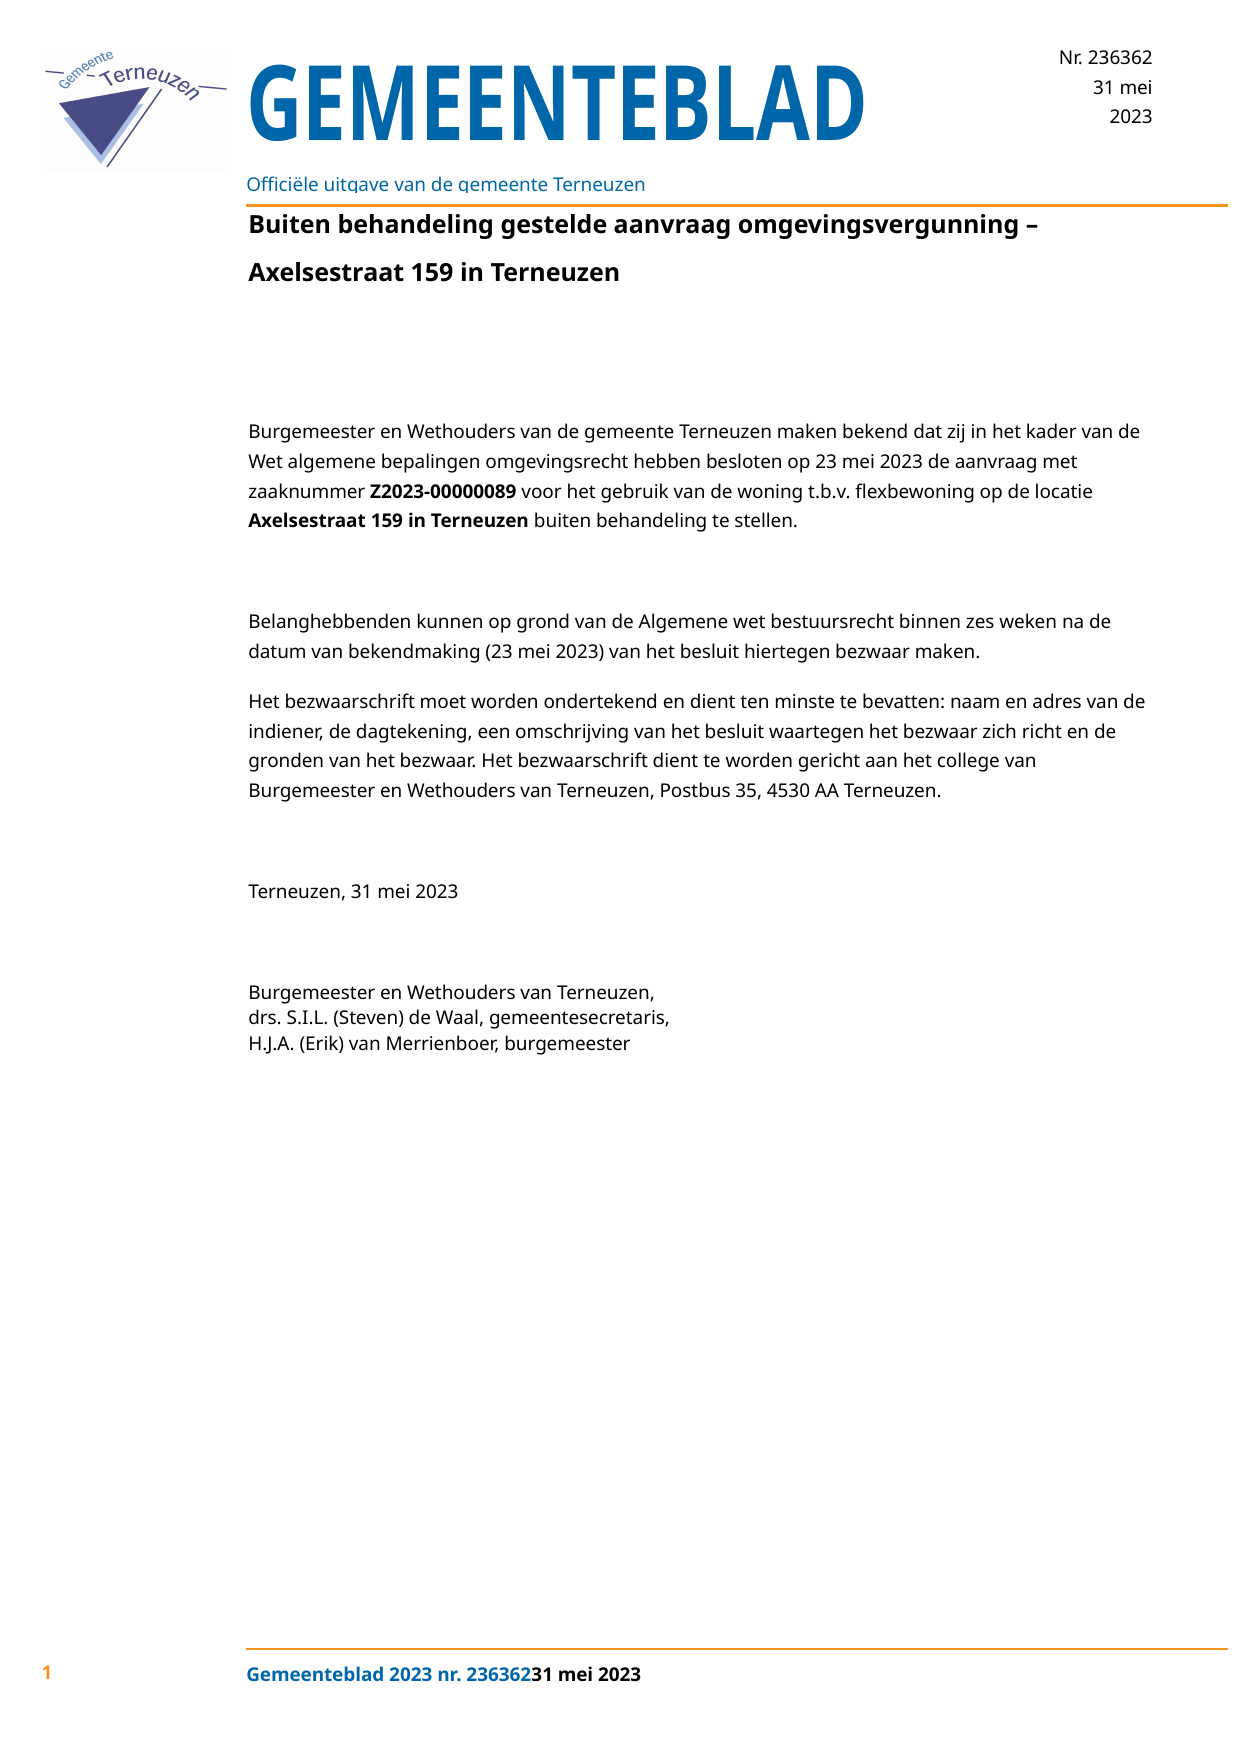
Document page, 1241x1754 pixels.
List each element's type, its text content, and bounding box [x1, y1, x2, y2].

table_header Burgemeester en Wethouders van Terneuzen, [248, 979, 1152, 1004]
table_cell H.J.A. (Erik) van Merrienboer, burgemeester [248, 1030, 1152, 1056]
table_cell [837, 1005, 1152, 1030]
picture [41, 47, 231, 172]
text Belanghebbenden kunnen op grond van de Algemene wet bestuursrecht binnen zes weken na de datum van bekendmaking (23 mei 2023) van het besluit hiertegen bezwaar maken. [248, 608, 1152, 664]
text Terneuzen, 31 mei 2023 [248, 878, 1152, 904]
text Het bezwaarschrift moet worden ondertekend en dient ten minste te bevatten: naam en adres van de indiener, de dagtekening, een omschrijving van het besluit waartegen het bezwaar zich richt en de gronden van het bezwaar. Het bezwaarschrift dient te worden gericht aan het college van Burgemeester en Wethouders van Terneuzen, Postbus 35, 4530 AA Terneuzen. [248, 688, 1152, 803]
text Burgemeester en Wethouders van de gemeente Terneuzen maken bekend dat zij in het kader van de Wet algemene bepalingen omgevingsrecht hebben besloten op 23 mei 2023 de aanvraag met zaaknummer Z2023-00000089 voor het gebruik van de woning t.b.v. flexbewoning op de locatie Axelsestraat 159 in Terneuzen buiten behandeling te stellen. [248, 419, 1152, 533]
text Buiten behandeling gestelde aanvraag omgevingsvergunning – Axelsestraat 159 in Terneuzen [248, 207, 1152, 288]
table_cell drs. S.I.L. (Steven) de Waal, gemeentesecretaris, [248, 1005, 837, 1030]
